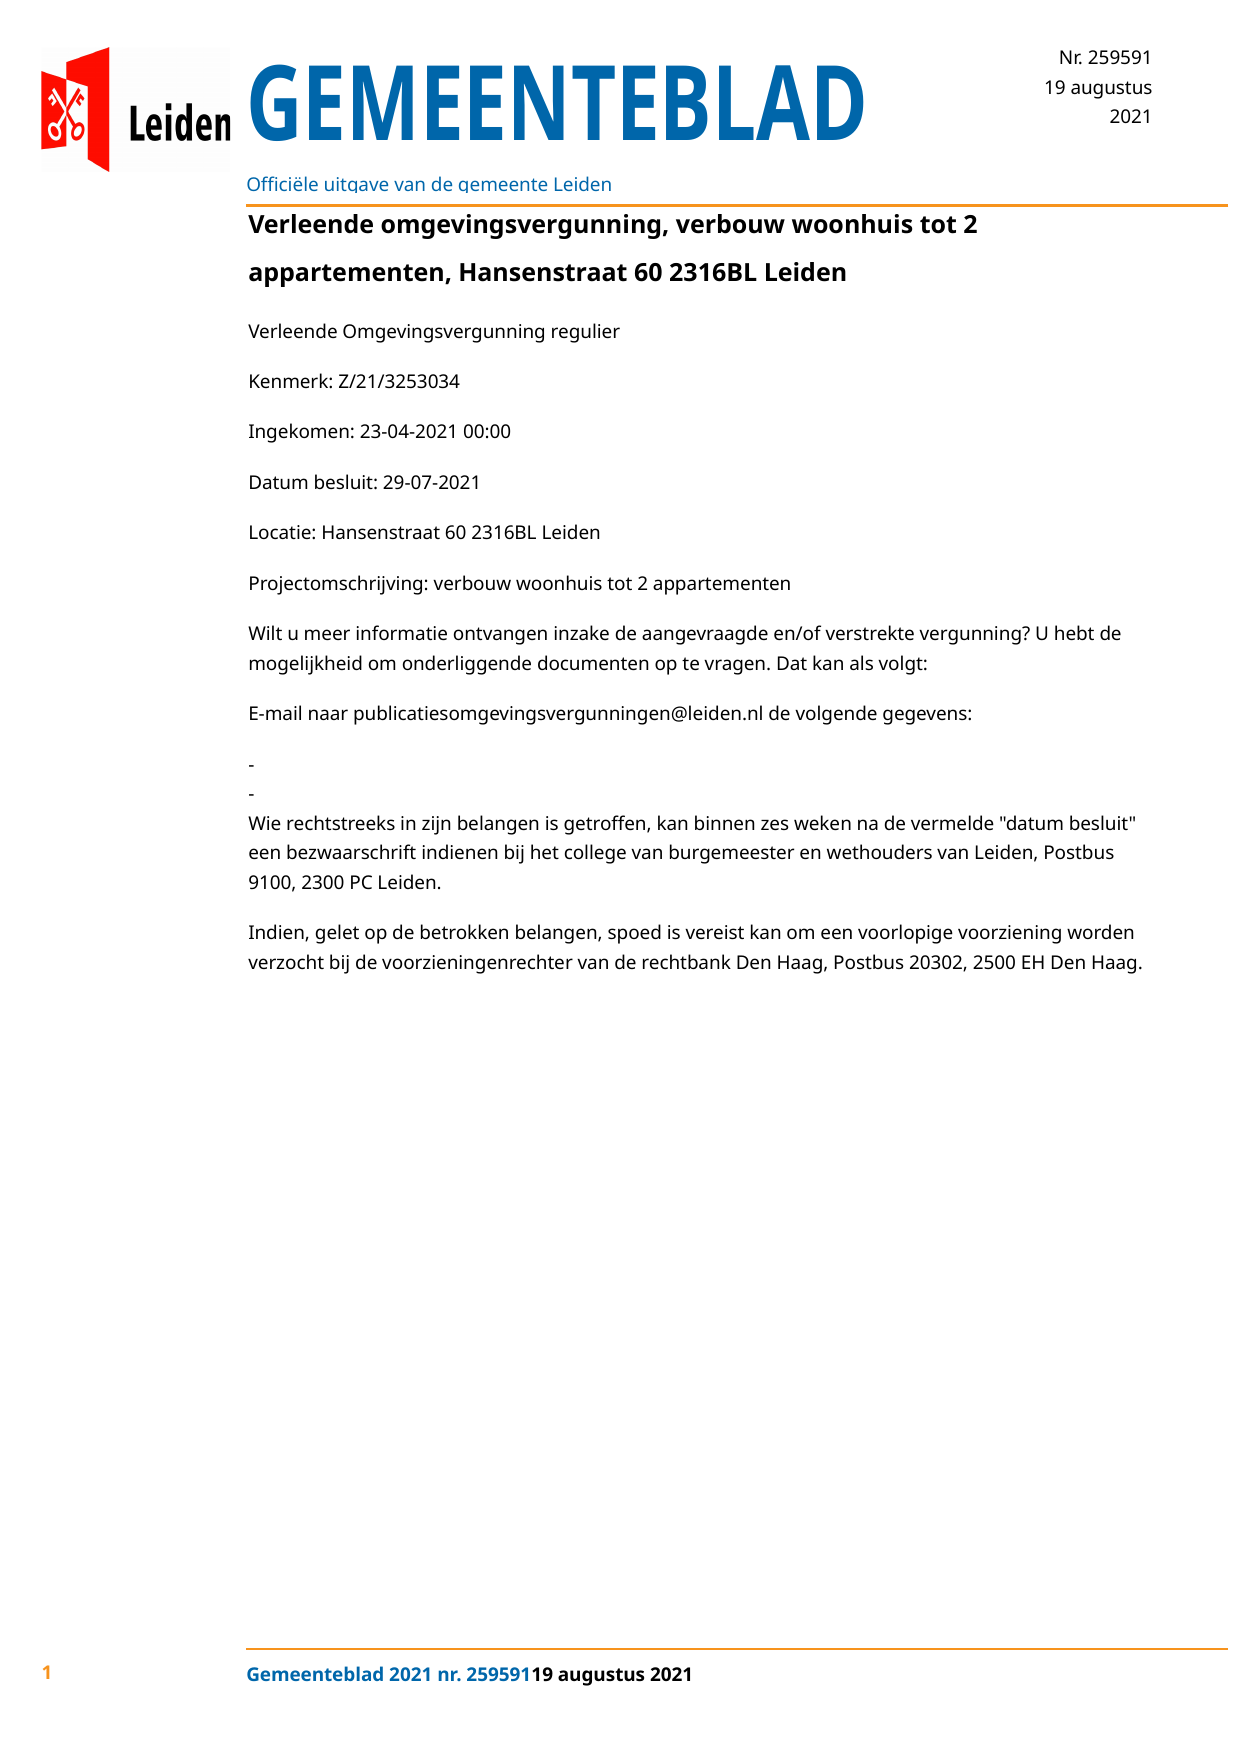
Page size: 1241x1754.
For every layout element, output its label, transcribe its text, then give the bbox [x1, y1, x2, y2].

text Wie rechtstreeks in zijn belangen is getroffen, kan binnen zes weken na de vermelde "datum besluit" een bezwaarschrift indienen bij het college van burgemeester en wethouders van Leiden, Postbus 9100, 2300 PC Leiden. [248, 810, 1152, 895]
text Indien, gelet op de betrokken belangen, spoed is vereist kan om een voorlopige voorziening worden verzocht bij de voorzieningenrechter van de rechtbank Den Haag, Postbus 20302, 2500 EH Den Haag. [248, 919, 1152, 975]
picture [41, 47, 231, 172]
text E-mail naar publicatiesomgevingsvergunningen@leiden.nl de volgende gegevens: [248, 700, 1152, 726]
text Wilt u meer informatie ontvangen inzake de aangevraagde en/of verstrekte vergunning? U hebt de mogelijkheid om onderliggende documenten op te vragen. Dat kan als volgt: [248, 620, 1152, 676]
text Ingekomen: 23-04-2021 00:00 [248, 419, 1152, 444]
text Projectomschrijving: verbouw woonhuis tot 2 appartementen [248, 570, 1152, 596]
text Locatie: Hansenstraat 60 2316BL Leiden [248, 519, 1152, 545]
text Verleende omgevingsvergunning, verbouw woonhuis tot 2 appartementen, Hansenstraat 60 2316BL Leiden [248, 207, 1152, 288]
text Datum besluit: 29-07-2021 [248, 469, 1152, 495]
text Kenmerk: Z/21/3253034 [248, 368, 1152, 394]
text Verleende Omgevingsvergunning regulier [248, 318, 1152, 344]
